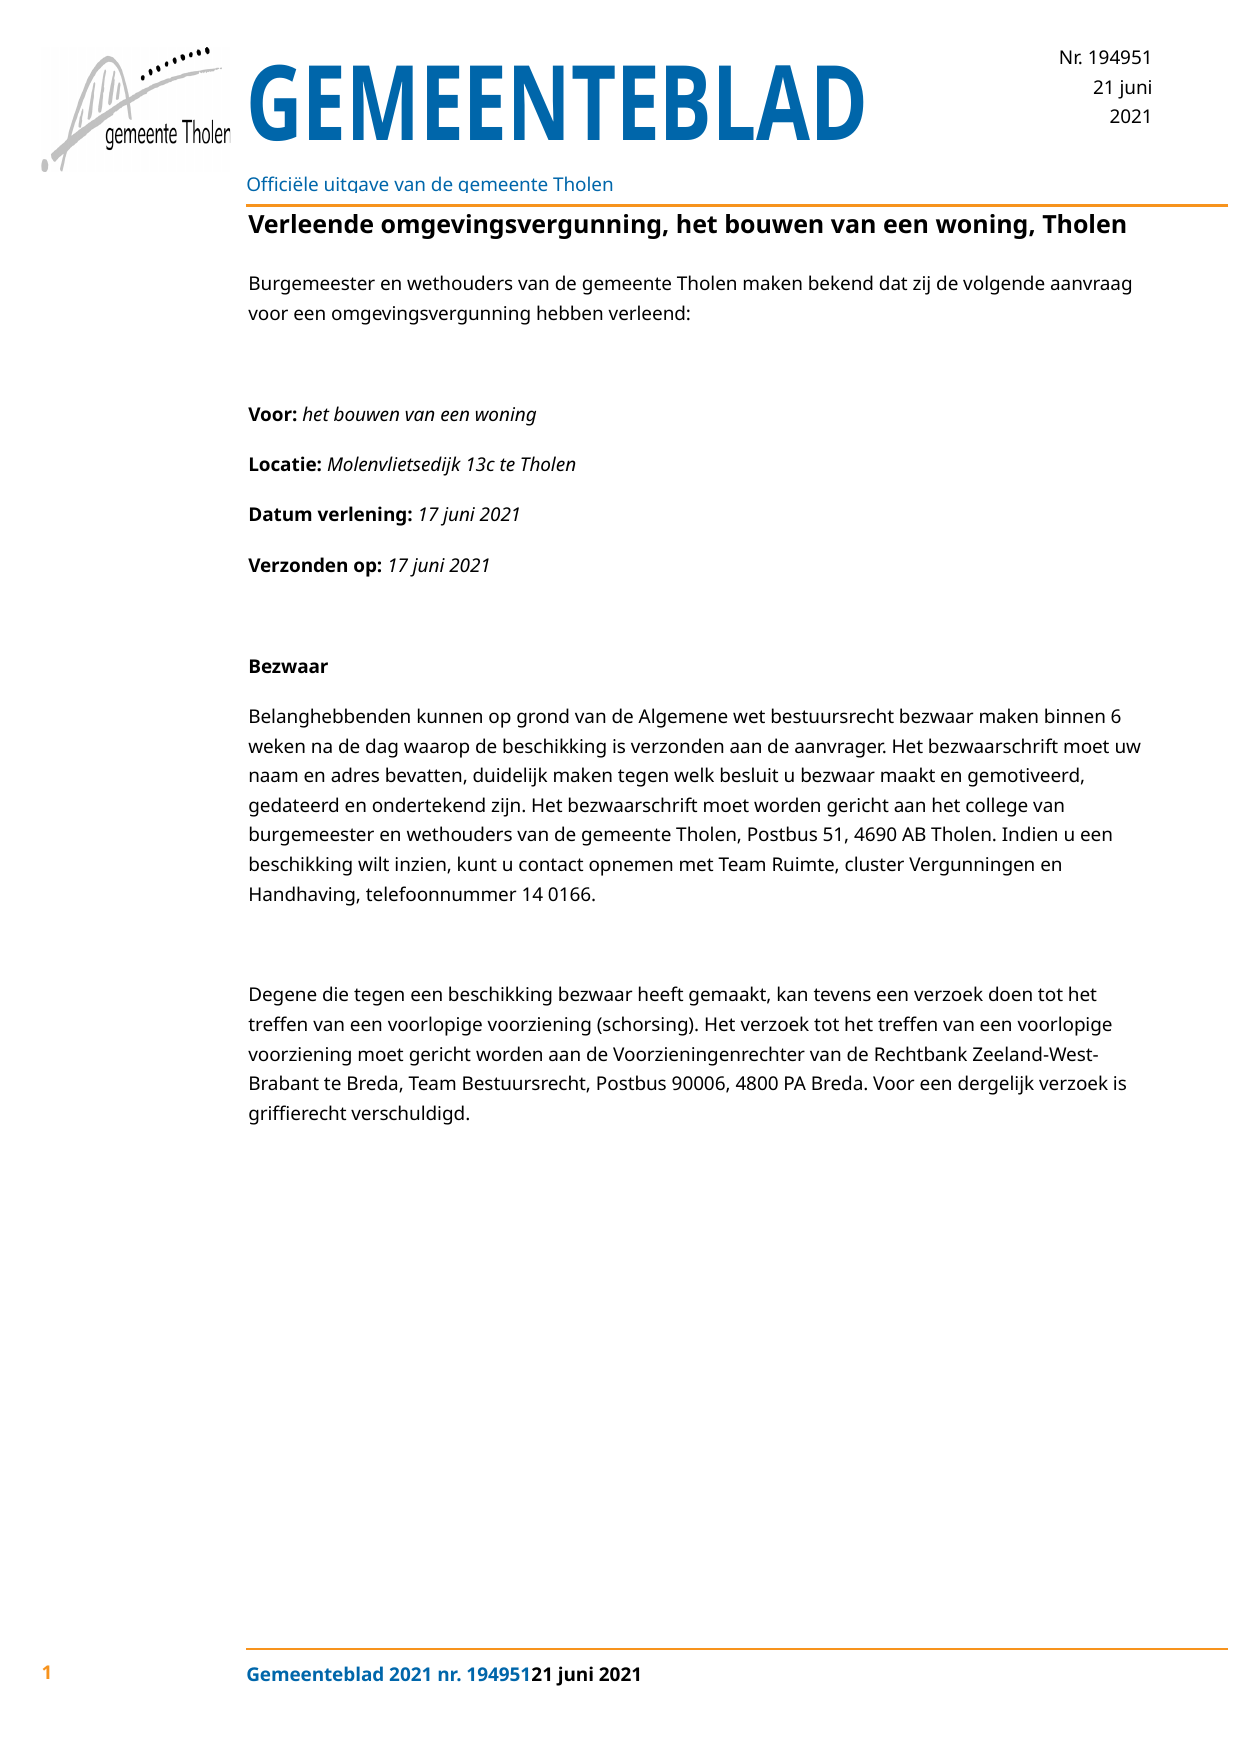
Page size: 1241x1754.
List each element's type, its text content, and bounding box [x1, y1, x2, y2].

text Verleende omgevingsvergunning, het bouwen van een woning, Tholen [248, 207, 1152, 241]
text Bezwaar [248, 653, 1152, 678]
text Belanghebbenden kunnen op grond van de Algemene wet bestuursrecht bezwaar maken binnen 6 weken na de dag waarop de beschikking is verzonden aan de aanvrager. Het bezwaarschrift moet uw naam en adres bevatten, duidelijk maken tegen welk besluit u bezwaar maakt en gemotiveerd, gedateerd en ondertekend zijn. Het bezwaarschrift moet worden gericht aan het college van burgemeester en wethouders van de gemeente Tholen, Postbus 51, 4690 AB Tholen. Indien u een beschikking wilt inzien, kunt u contact opnemen met Team Ruimte, cluster Vergunningen en Handhaving, telefoonnummer 14 0166. [248, 703, 1152, 906]
text Locatie: Molenvlietsedijk 13c te Tholen [248, 451, 1152, 477]
text Voor: het bouwen van een woning [248, 401, 1152, 426]
text Degene die tegen een beschikking bezwaar heeft gemaakt, kan tevens een verzoek doen tot het treffen van een voorlopige voorziening (schorsing). Het verzoek tot het treffen van een voorlopige voorziening moet gericht worden aan de Voorzieningenrechter van de Rechtbank Zeeland-West-Brabant te Breda, Team Bestuursrecht, Postbus 90006, 4800 PA Breda. Voor een dergelijk verzoek is griffierecht verschuldigd. [248, 982, 1152, 1126]
text Verzonden op: 17 juni 2021 [248, 552, 1152, 578]
picture [41, 47, 231, 172]
text Burgemeester en wethouders van de gemeente Tholen maken bekend dat zij de volgende aanvraag voor een omgevingsvergunning hebben verleend: [248, 270, 1152, 326]
text Datum verlening: 17 juni 2021 [248, 502, 1152, 527]
